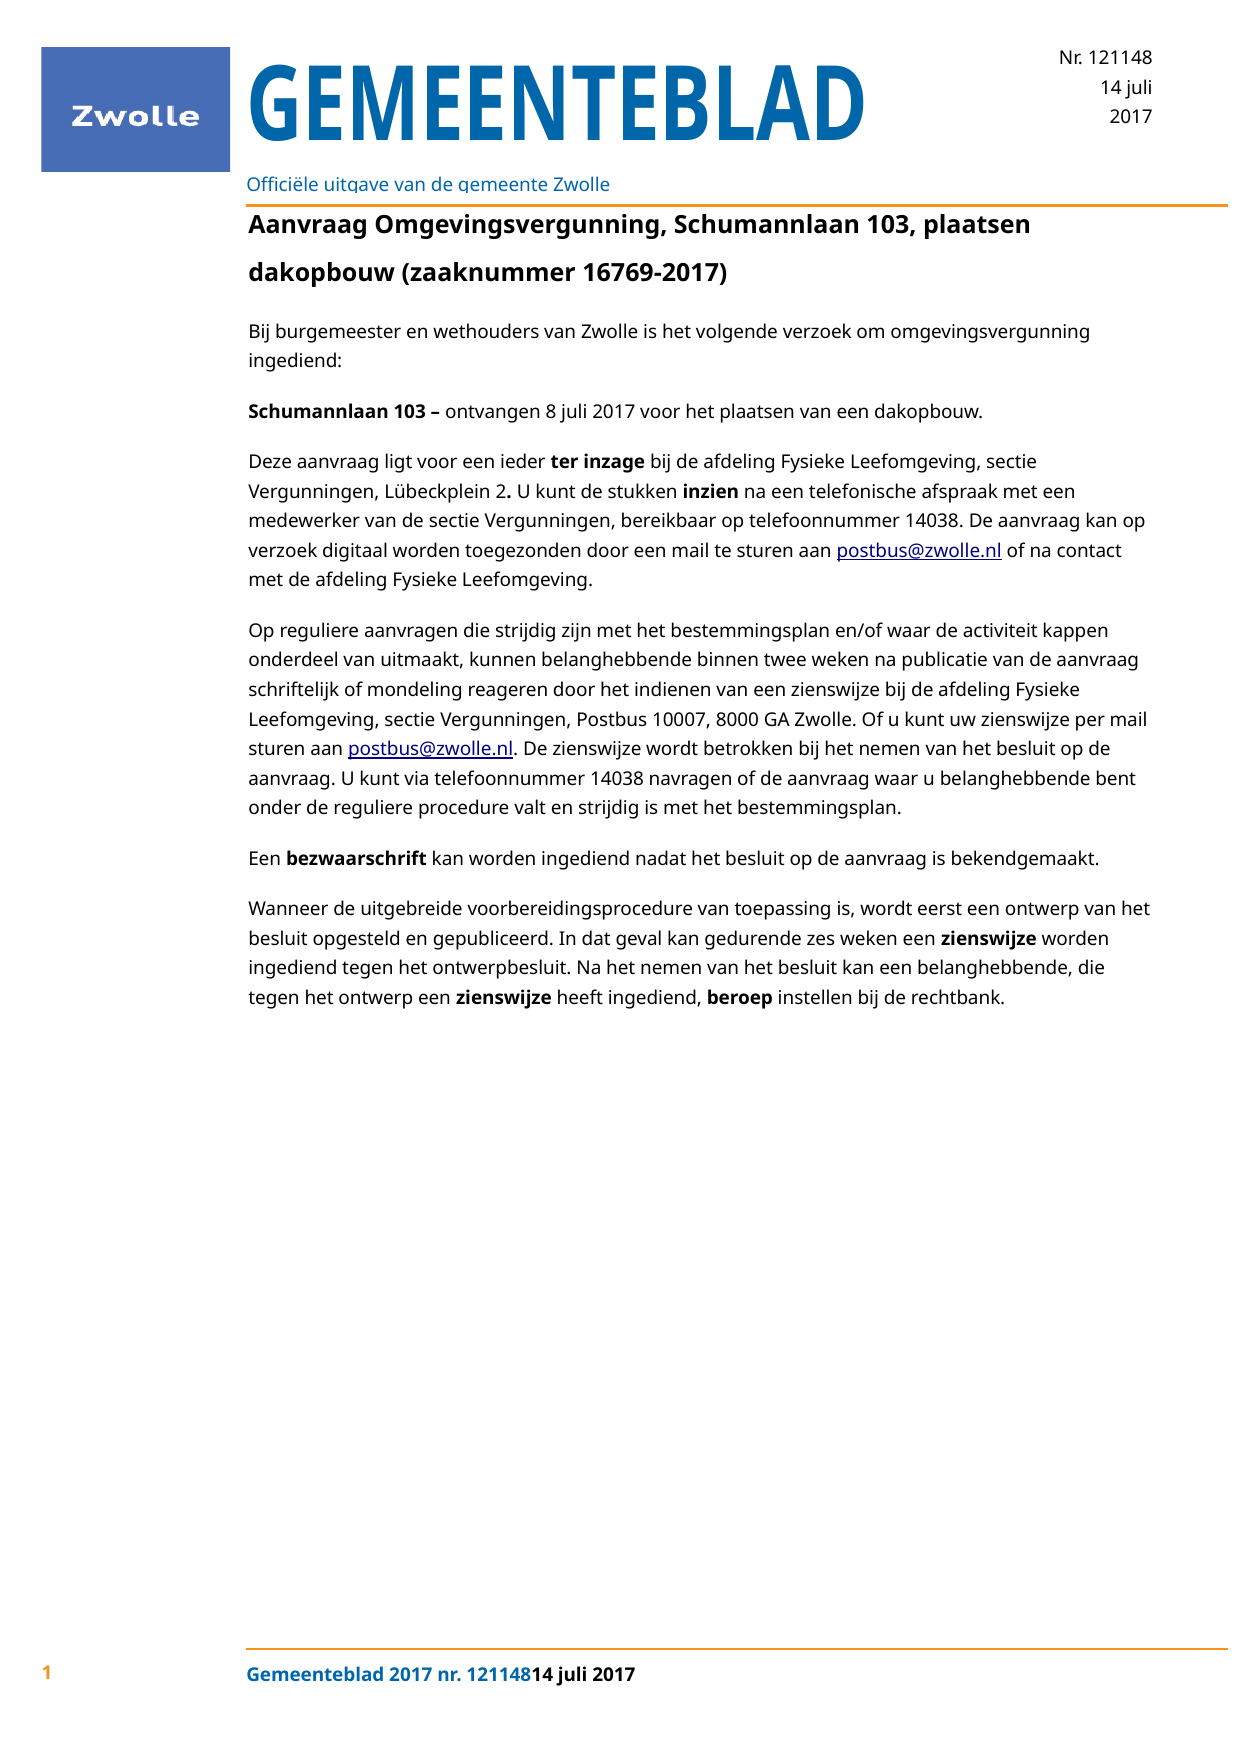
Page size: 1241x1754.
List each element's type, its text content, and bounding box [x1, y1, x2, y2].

text Een bezwaarschrift kan worden ingediend nadat het besluit op de aanvraag is bekendgemaakt. [248, 845, 1152, 871]
text Schumannlaan 103 – ontvangen 8 juli 2017 voor het plaatsen van een dakopbouw. [248, 398, 1152, 424]
text Bij burgemeester en wethouders van Zwolle is het volgende verzoek om omgevingsvergunning ingediend: [248, 318, 1152, 373]
text Op reguliere aanvragen die strijdig zijn met het bestemmingsplan en/of waar de activiteit kappen onderdeel van uitmaakt, kunnen belanghebbende binnen twee weken na publicatie van de aanvraag schriftelijk of mondeling reageren door het indienen van een zienswijze bij de afdeling Fysieke Leefomgeving, sectie Vergunningen, Postbus 10007, 8000 GA Zwolle. Of u kunt uw zienswijze per mail sturen aan postbus@zwolle.nl. De zienswijze wordt betrokken bij het nemen van het besluit op de aanvraag. U kunt via telefoonnummer 14038 navragen of de aanvraag waar u belanghebbende bent onder de reguliere procedure valt en strijdig is met het bestemmingsplan. [248, 617, 1152, 820]
text Deze aanvraag ligt voor een ieder ter inzage bij de afdeling Fysieke Leefomgeving, sectie Vergunningen, Lübeckplein 2. U kunt de stukken inzien na een telefonische afspraak met een medewerker van de sectie Vergunningen, bereikbaar op telefoonnummer 14038. De aanvraag kan op verzoek digitaal worden toegezonden door een mail te sturen aan postbus@zwolle.nl of na contact met de afdeling Fysieke Leefomgeving. [248, 448, 1152, 592]
text Aanvraag Omgevingsvergunning, Schumannlaan 103, plaatsen dakopbouw (zaaknummer 16769-2017) [248, 207, 1152, 288]
text Wanneer de uitgebreide voorbereidingsprocedure van toepassing is, wordt eerst een ontwerp van het besluit opgesteld en gepubliceerd. In dat geval kan gedurende zes weken een zienswijze worden ingediend tegen het ontwerpbesluit. Na het nemen van het besluit kan een belanghebbende, die tegen het ontwerp een zienswijze heeft ingediend, beroep instellen bij de rechtbank. [248, 895, 1152, 1010]
picture [41, 47, 231, 172]
